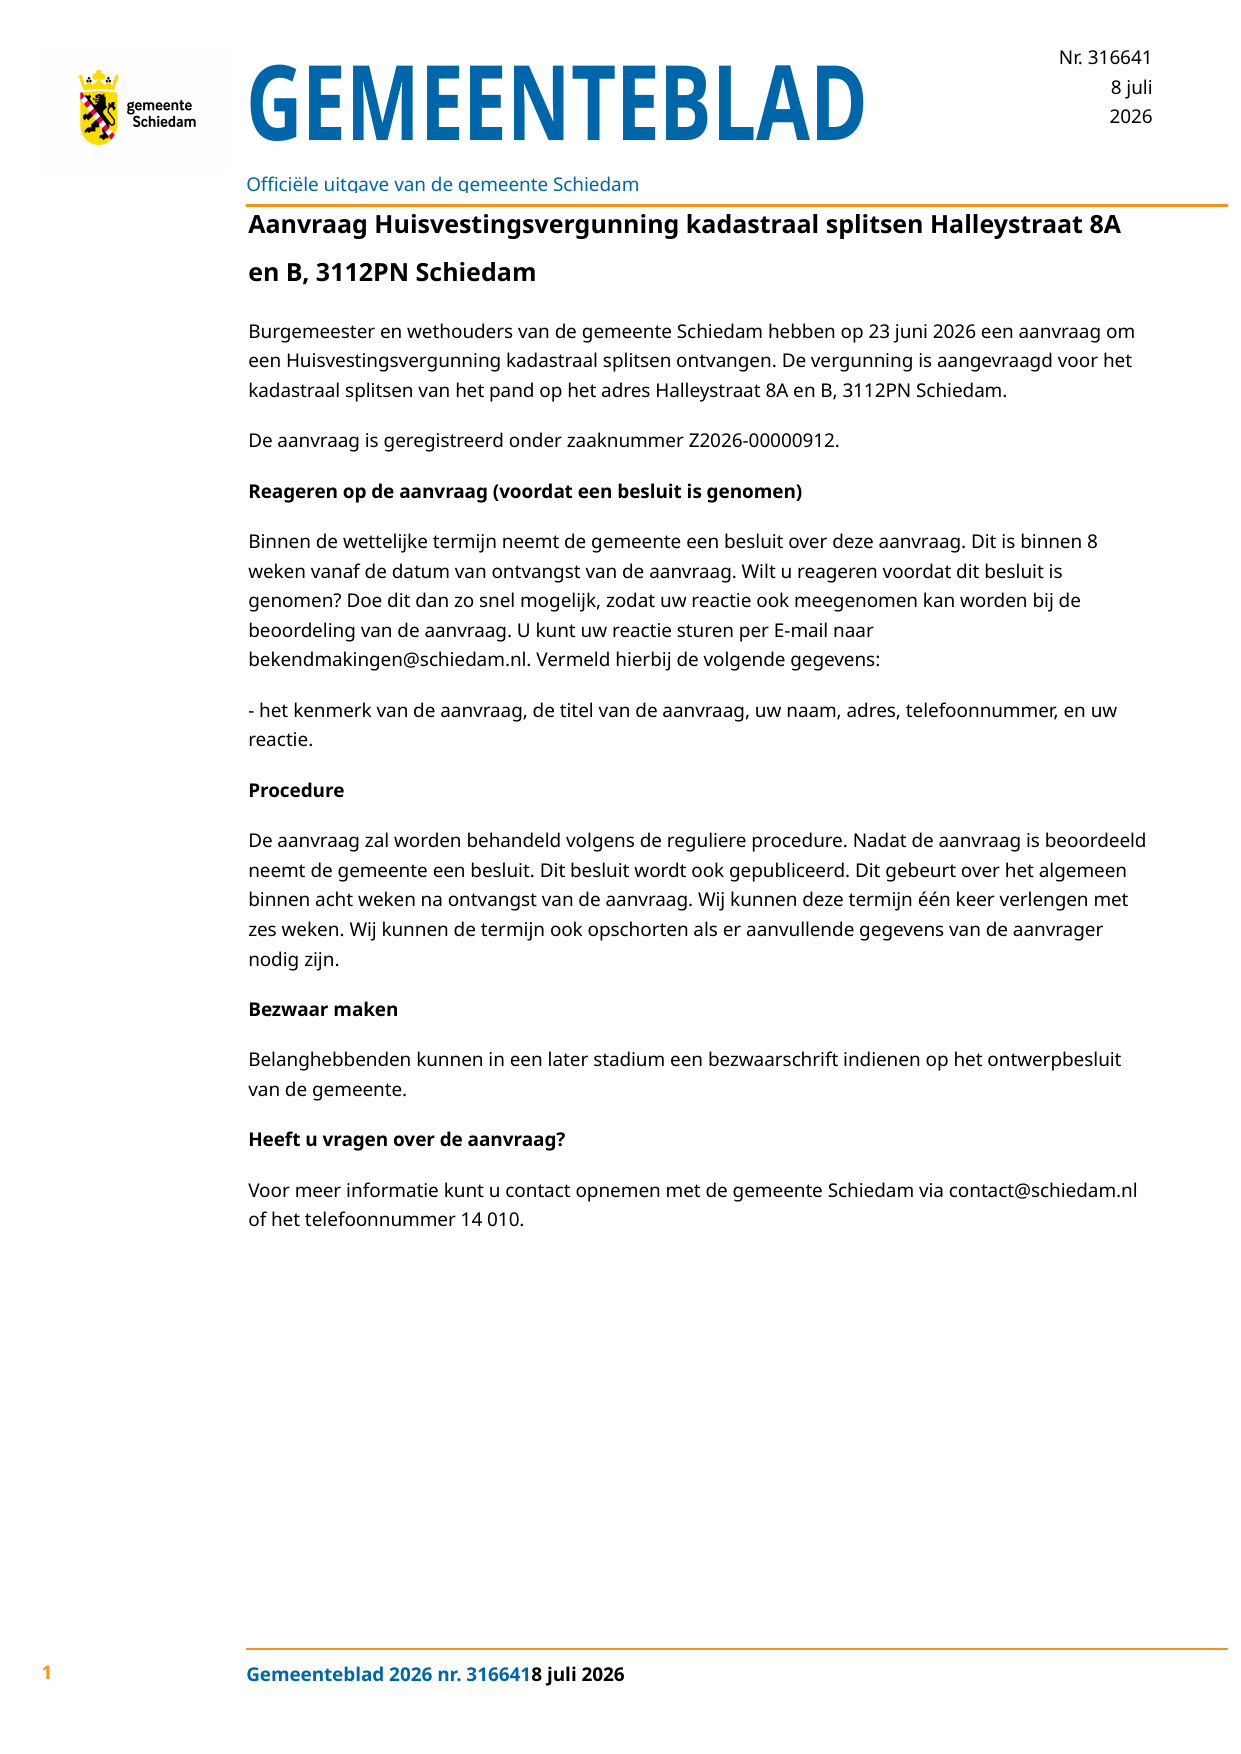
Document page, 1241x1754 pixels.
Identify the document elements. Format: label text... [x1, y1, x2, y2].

text Procedure [248, 777, 1152, 803]
text Belanghebbenden kunnen in een later stadium een bezwaarschrift indienen op het ontwerpbesluit van de gemeente. [248, 1047, 1152, 1102]
text - het kenmerk van de aanvraag, de titel van de aanvraag, uw naam, adres, telefoonnummer, en uw reactie. [248, 697, 1152, 752]
text Voor meer informatie kunt u contact opnemen met de gemeente Schiedam via contact@schiedam.nl of het telefoonnummer 14 010. [248, 1177, 1152, 1232]
text Bezwaar maken [248, 996, 1152, 1022]
text Heeft u vragen over de aanvraag? [248, 1127, 1152, 1152]
text Reageren op de aanvraag (voordat een besluit is genomen) [248, 478, 1152, 504]
text Binnen de wettelijke termijn neemt de gemeente een besluit over deze aanvraag. Dit is binnen 8 weken vanaf de datum van ontvangst van de aanvraag. Wilt u reageren voordat dit besluit is genomen? Doe dit dan zo snel mogelijk, zodat uw reactie ook meegenomen kan worden bij de beoordeling van de aanvraag. U kunt uw reactie sturen per E-mail naar bekendmakingen@schiedam.nl. Vermeld hierbij de volgende gegevens: [248, 528, 1152, 672]
text Aanvraag Huisvestingsvergunning kadastraal splitsen Halleystraat 8A en B, 3112PN Schiedam [248, 207, 1152, 288]
text Burgemeester en wethouders van de gemeente Schiedam hebben op 23 juni 2026 een aanvraag om een Huisvestingsvergunning kadastraal splitsen ontvangen. De vergunning is aangevraagd voor het kadastraal splitsen van het pand op het adres Halleystraat 8A en B, 3112PN Schiedam. [248, 318, 1152, 403]
text De aanvraag zal worden behandeld volgens de reguliere procedure. Nadat de aanvraag is beoordeeld neemt de gemeente een besluit. Dit besluit wordt ook gepubliceerd. Dit gebeurt over het algemeen binnen acht weken na ontvangst van de aanvraag. Wij kunnen deze termijn één keer verlengen met zes weken. Wij kunnen de termijn ook opschorten als er aanvullende gegevens van de aanvrager nodig zijn. [248, 827, 1152, 972]
picture [41, 47, 231, 172]
text De aanvraag is geregistreerd onder zaaknummer Z2026-00000912. [248, 427, 1152, 453]
